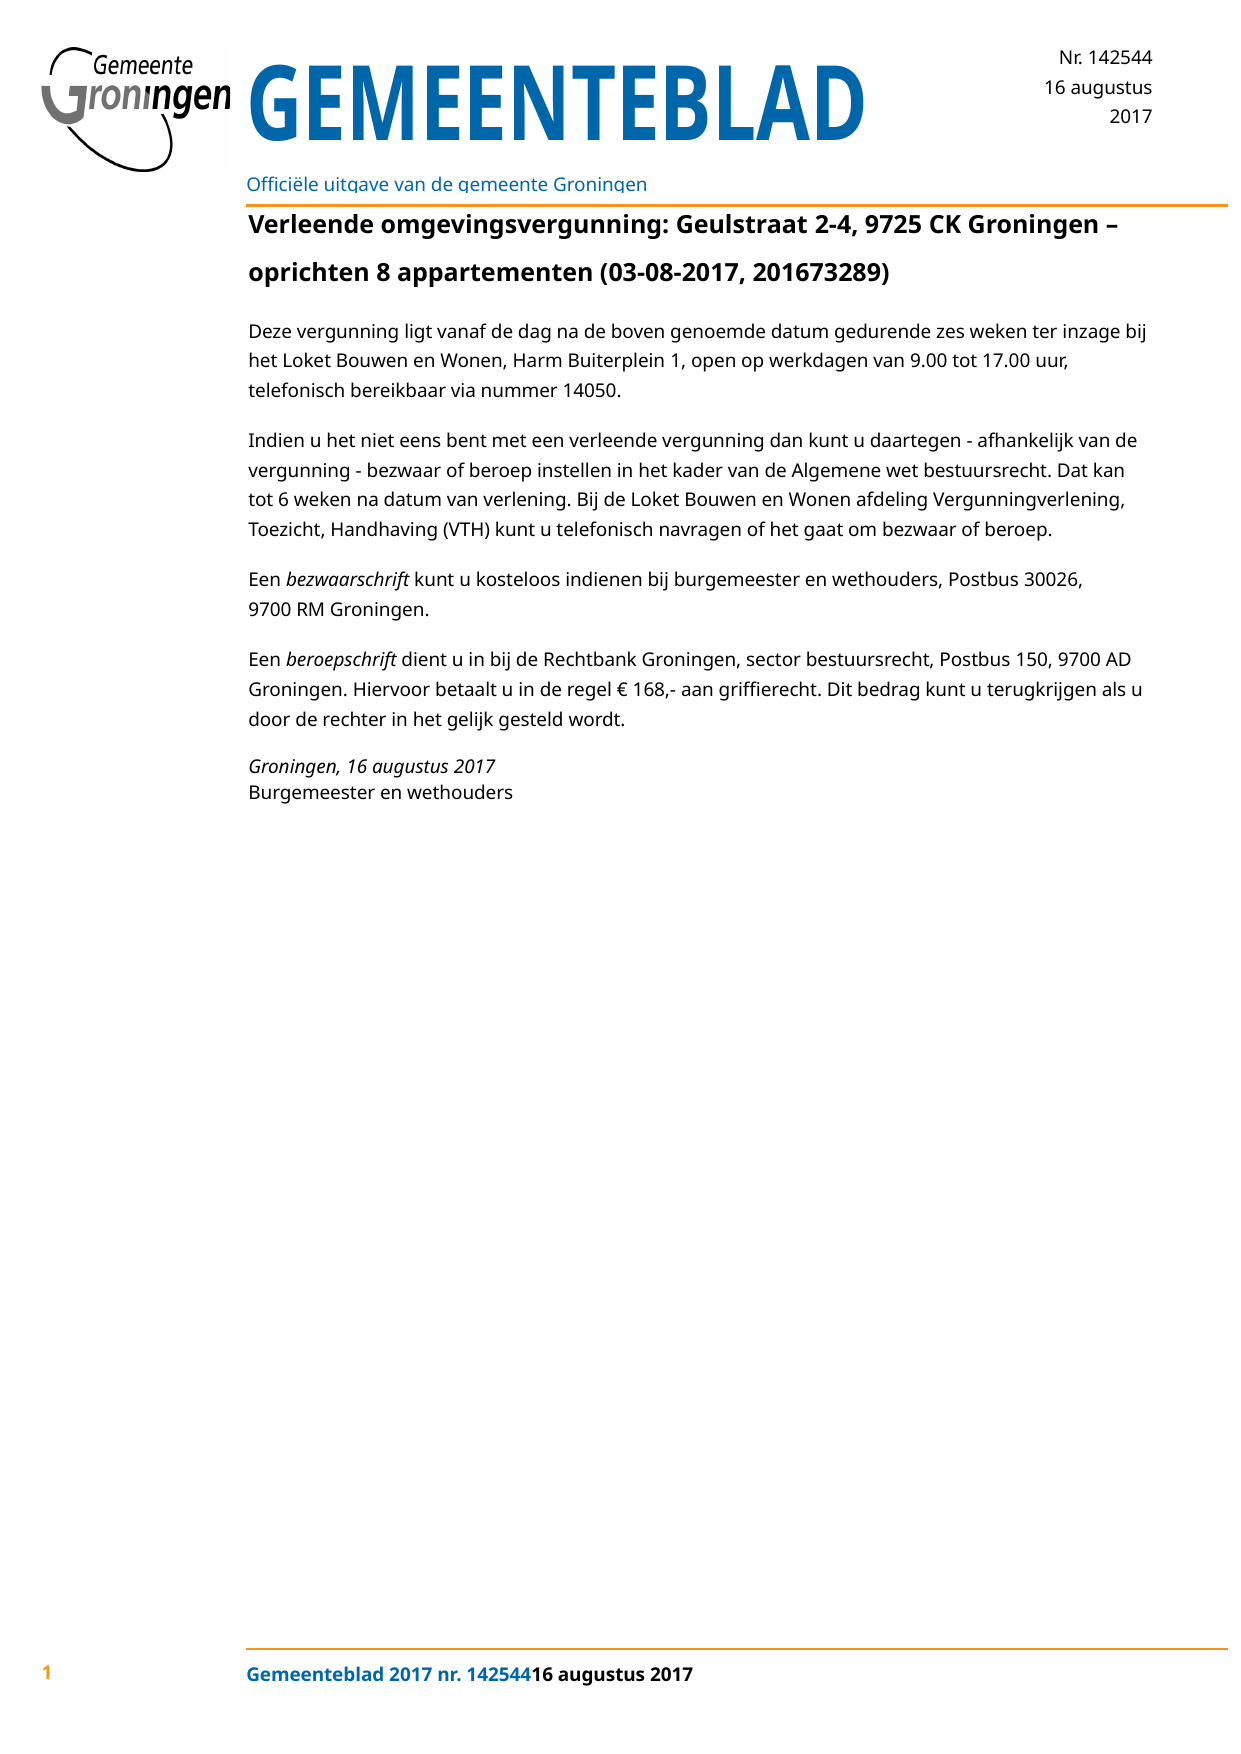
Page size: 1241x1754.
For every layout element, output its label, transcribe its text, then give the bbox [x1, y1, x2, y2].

text Deze vergunning ligt vanaf de dag na de boven genoemde datum gedurende zes weken ter inzage bij het Loket Bouwen en Wonen, Harm Buiterplein 1, open op werkdagen van 9.00 tot 17.00 uur, telefonisch bereikbaar via nummer 14050. [248, 318, 1152, 403]
text Burgemeester en wethouders [248, 779, 1152, 805]
picture [41, 47, 231, 172]
text Indien u het niet eens bent met een verleende vergunning dan kunt u daartegen - afhankelijk van de vergunning - bezwaar of beroep instellen in het kader van de Algemene wet bestuursrecht. Dat kan tot 6 weken na datum van verlening. Bij de Loket Bouwen en Wonen afdeling Vergunningverlening, Toezicht, Handhaving (VTH) kunt u telefonisch navragen of het gaat om bezwaar of beroep. [248, 427, 1152, 542]
text Een beroepschrift dient u in bij de Rechtbank Groningen, sector bestuursrecht, Postbus 150, 9700 AD Groningen. Hiervoor betaalt u in de regel € 168,- aan griffierecht. Dit bedrag kunt u terugkrijgen als u door de rechter in het gelijk gesteld wordt. [248, 647, 1152, 732]
text Een bezwaarschrift kunt u kosteloos indienen bij burgemeester en wethouders, Postbus 30026, 9700 RM Groningen. [248, 567, 1152, 622]
text Verleende omgevingsvergunning: Geulstraat 2-4, 9725 CK Groningen – oprichten 8 appartementen (03-08-2017, 201673289) [248, 207, 1152, 288]
text Groningen, 16 augustus 2017 [248, 754, 1152, 779]
